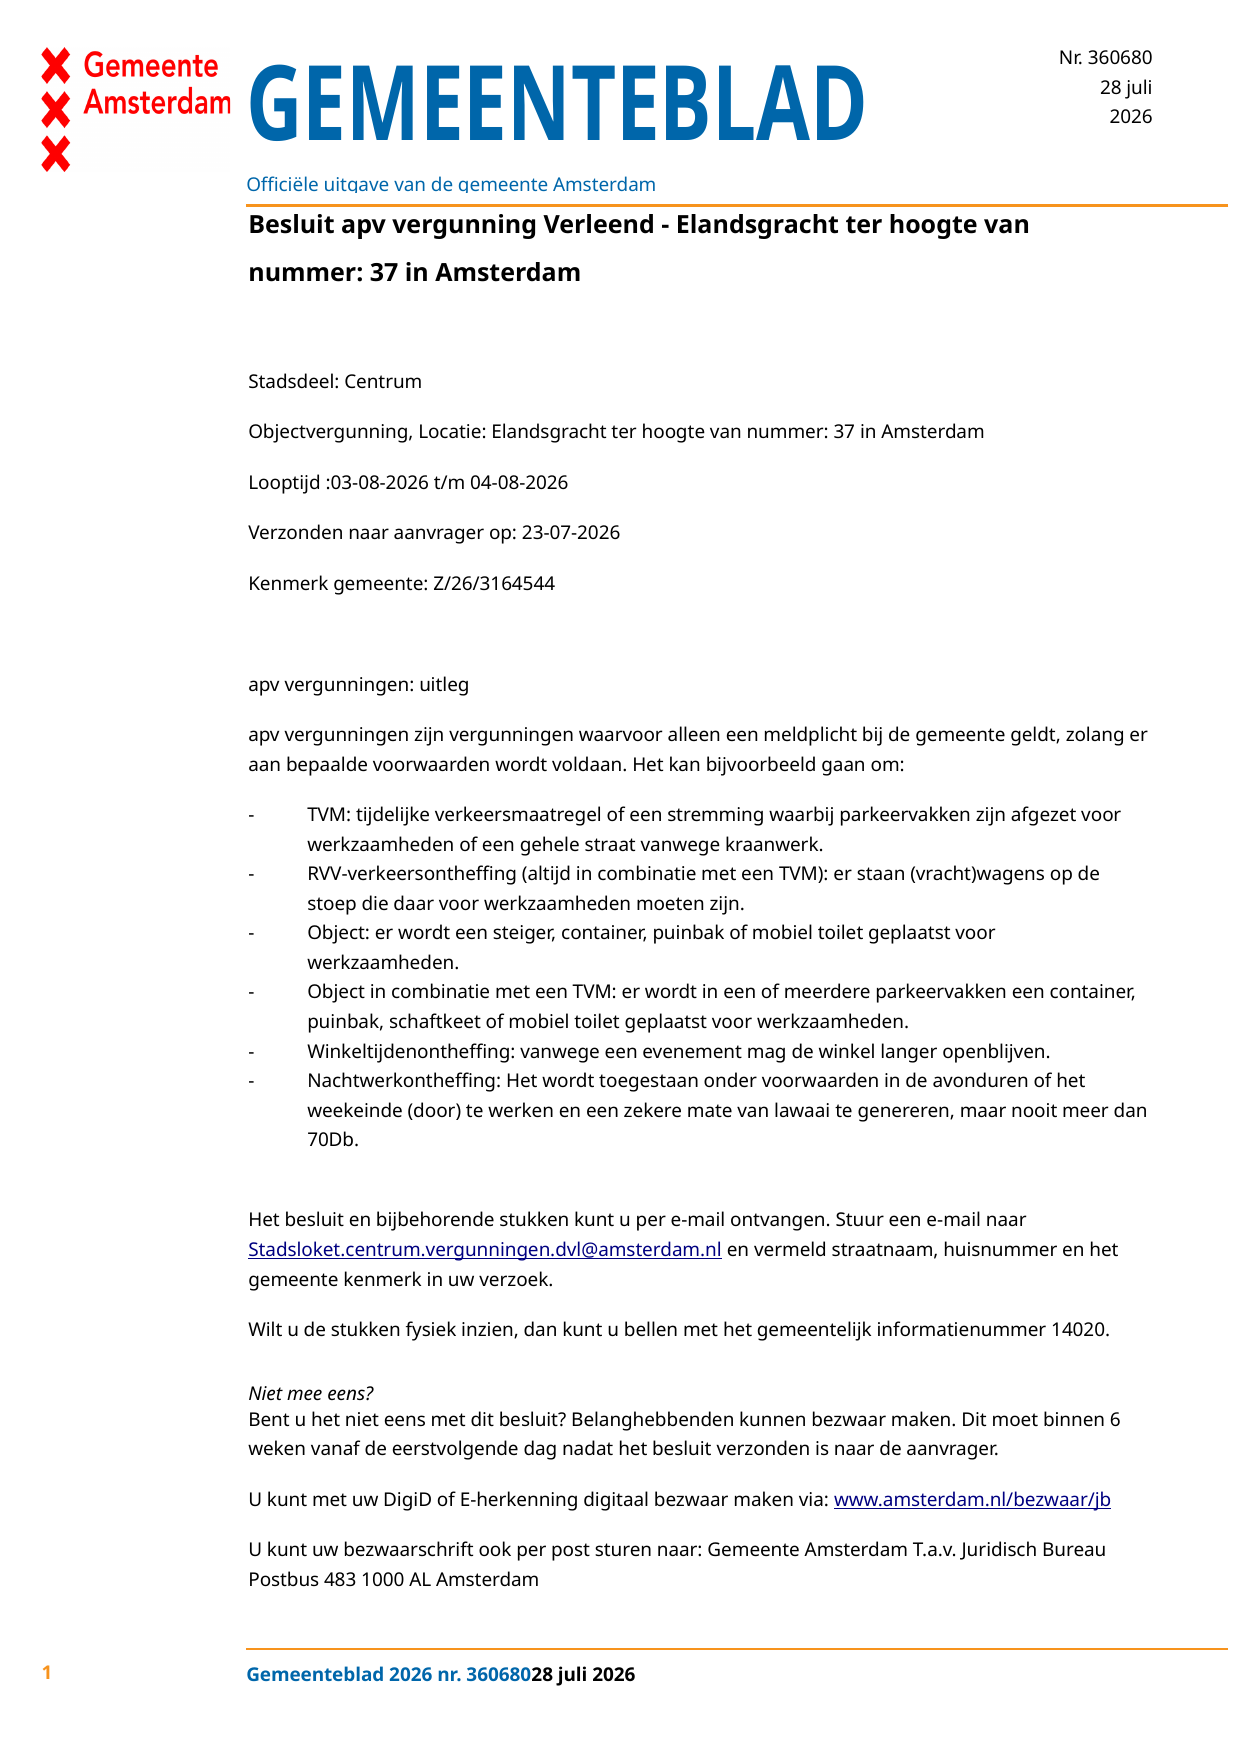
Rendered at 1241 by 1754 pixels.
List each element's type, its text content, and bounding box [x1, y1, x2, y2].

text apv vergunningen zijn vergunningen waarvoor alleen een meldplicht bij de gemeente geldt, zolang er aan bepaalde voorwaarden wordt voldaan. Het kan bijvoorbeeld gaan om: [248, 721, 1152, 777]
text apv vergunningen: uitleg [248, 671, 1152, 697]
list RVV-verkeersontheffing (altijd in combinatie met een TVM): er staan (vracht)wagens op de stoep die daar voor werkzaamheden moeten zijn. [248, 860, 1152, 916]
text Het besluit en bijbehorende stukken kunt u per e-mail ontvangen. Stuur een e-mail naar Stadsloket.centrum.vergunningen.dvl@amsterdam.nl en vermeld straatnaam, huisnummer en het gemeente kenmerk in uw verzoek. [248, 1207, 1152, 1292]
text U kunt met uw DigiD of E-herkenning digitaal bezwaar maken via: www.amsterdam.nl/bezwaar/jb [248, 1486, 1152, 1512]
text Niet mee eens? [248, 1380, 1152, 1406]
list Winkeltijdenontheffing: vanwege een evenement mag de winkel langer openblijven. [248, 1038, 1152, 1064]
list Object: er wordt een steiger, container, puinbak of mobiel toilet geplaatst voor werkzaamheden. [248, 919, 1152, 975]
text Kenmerk gemeente: Z/26/3164544 [248, 570, 1152, 596]
text Verzonden naar aanvrager op: 23-07-2026 [248, 519, 1152, 545]
list Nachtwerkontheffing: Het wordt toegestaan onder voorwaarden in de avonduren of het weekeinde (door) te werken en een zekere mate van lawaai te genereren, maar nooit meer dan 70Db. [248, 1067, 1152, 1152]
text Bent u het niet eens met dit besluit? Belanghebbenden kunnen bezwaar maken. Dit moet binnen 6 weken vanaf de eerstvolgende dag nadat het besluit verzonden is naar de aanvrager. [248, 1406, 1152, 1461]
picture [41, 47, 231, 172]
text Objectvergunning, Locatie: Elandsgracht ter hoogte van nummer: 37 in Amsterdam [248, 419, 1152, 444]
text U kunt uw bezwaarschrift ook per post sturen naar: Gemeente Amsterdam T.a.v. Juridisch Bureau Postbus 483 1000 AL Amsterdam [248, 1536, 1152, 1592]
text Wilt u de stukken fysiek inzien, dan kunt u bellen met het gemeentelijk informatienummer 14020. [248, 1316, 1152, 1342]
list TVM: tijdelijke verkeersmaatregel of een stremming waarbij parkeervakken zijn afgezet voor werkzaamheden of een gehele straat vanwege kraanwerk. [248, 801, 1152, 857]
text Looptijd :03-08-2026 t/m 04-08-2026 [248, 469, 1152, 495]
text Stadsdeel: Centrum [248, 368, 1152, 394]
text Besluit apv vergunning Verleend - Elandsgracht ter hoogte van nummer: 37 in Amsterdam [248, 207, 1152, 288]
list Object in combinatie met een TVM: er wordt in een of meerdere parkeervakken een container, puinbak, schaftkeet of mobiel toilet geplaatst voor werkzaamheden. [248, 979, 1152, 1034]
